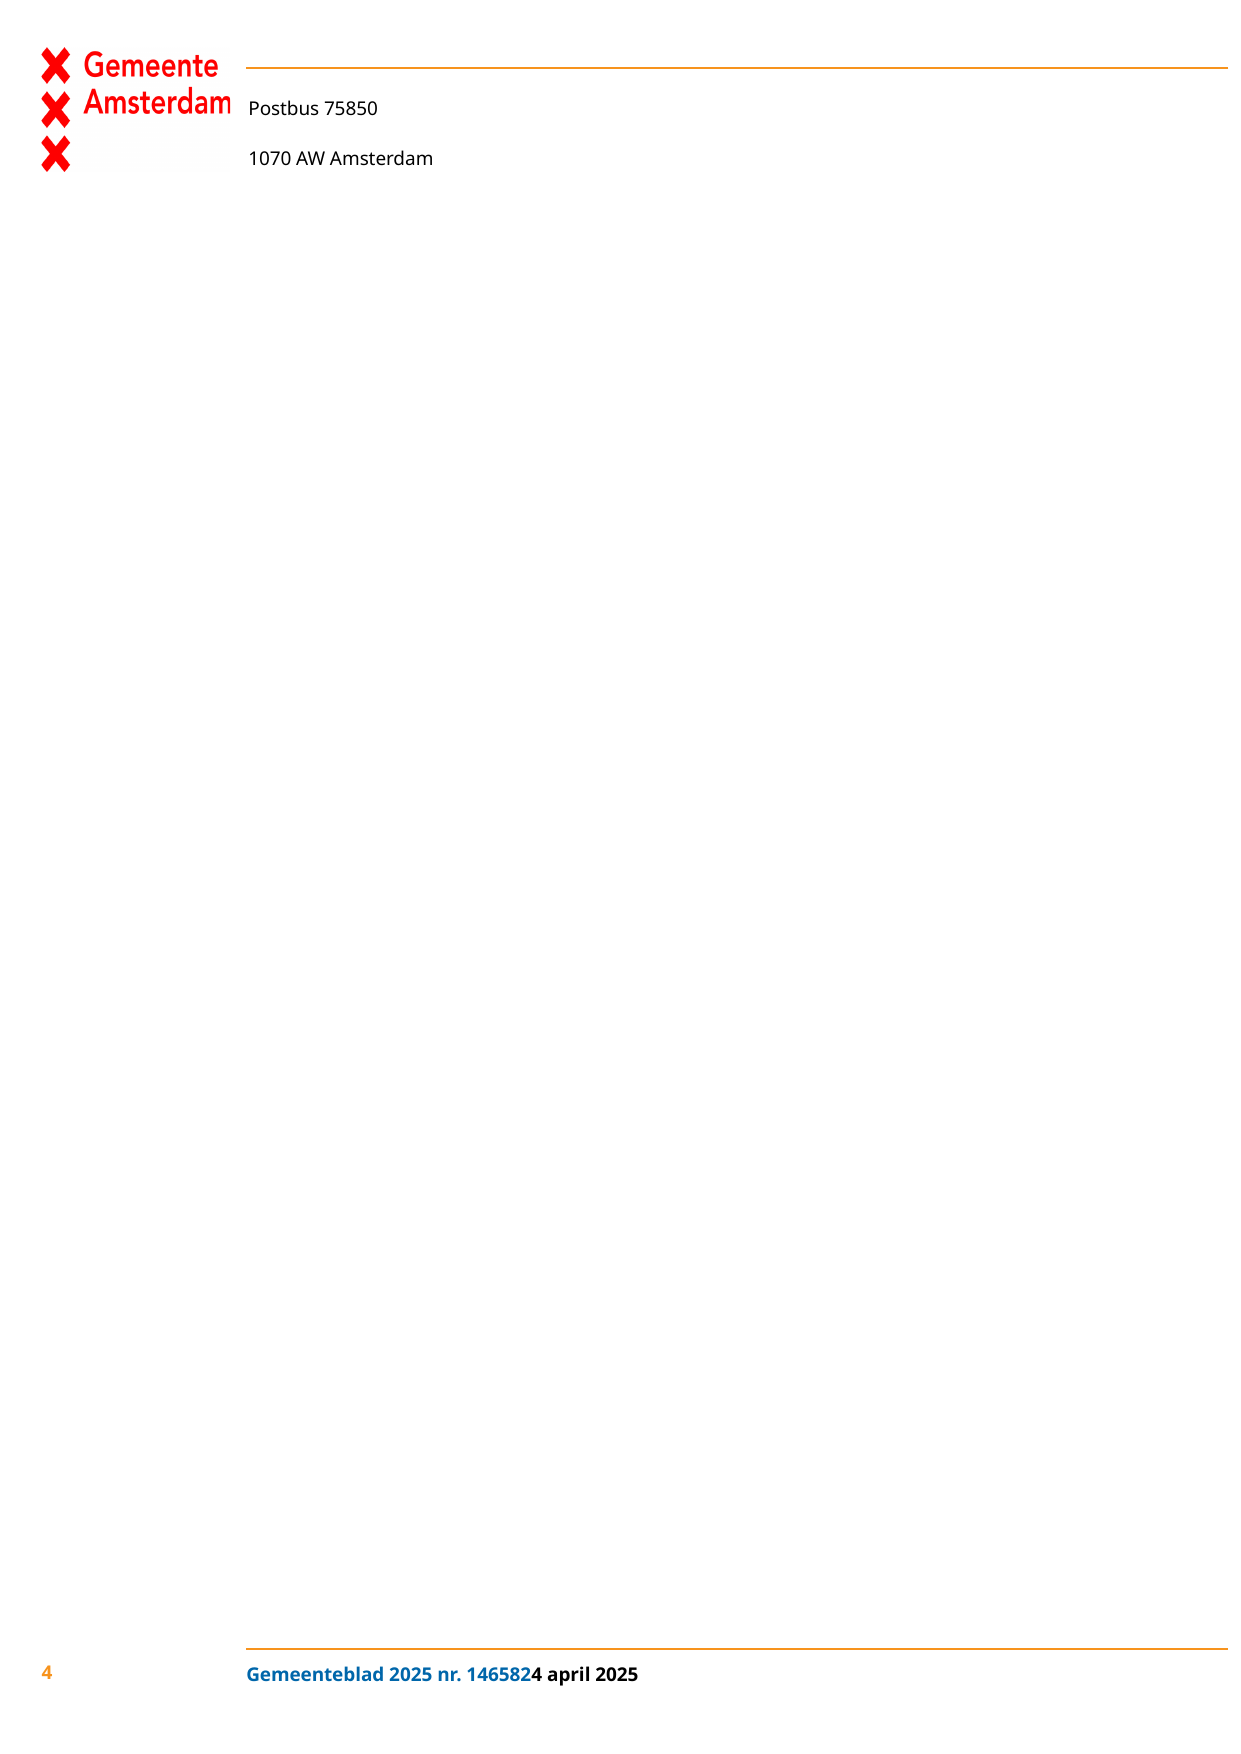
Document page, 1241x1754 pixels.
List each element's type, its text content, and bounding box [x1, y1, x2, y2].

text 1070 AW Amsterdam [248, 145, 1152, 171]
text Postbus 75850 [248, 95, 1152, 121]
picture [41, 47, 231, 172]
